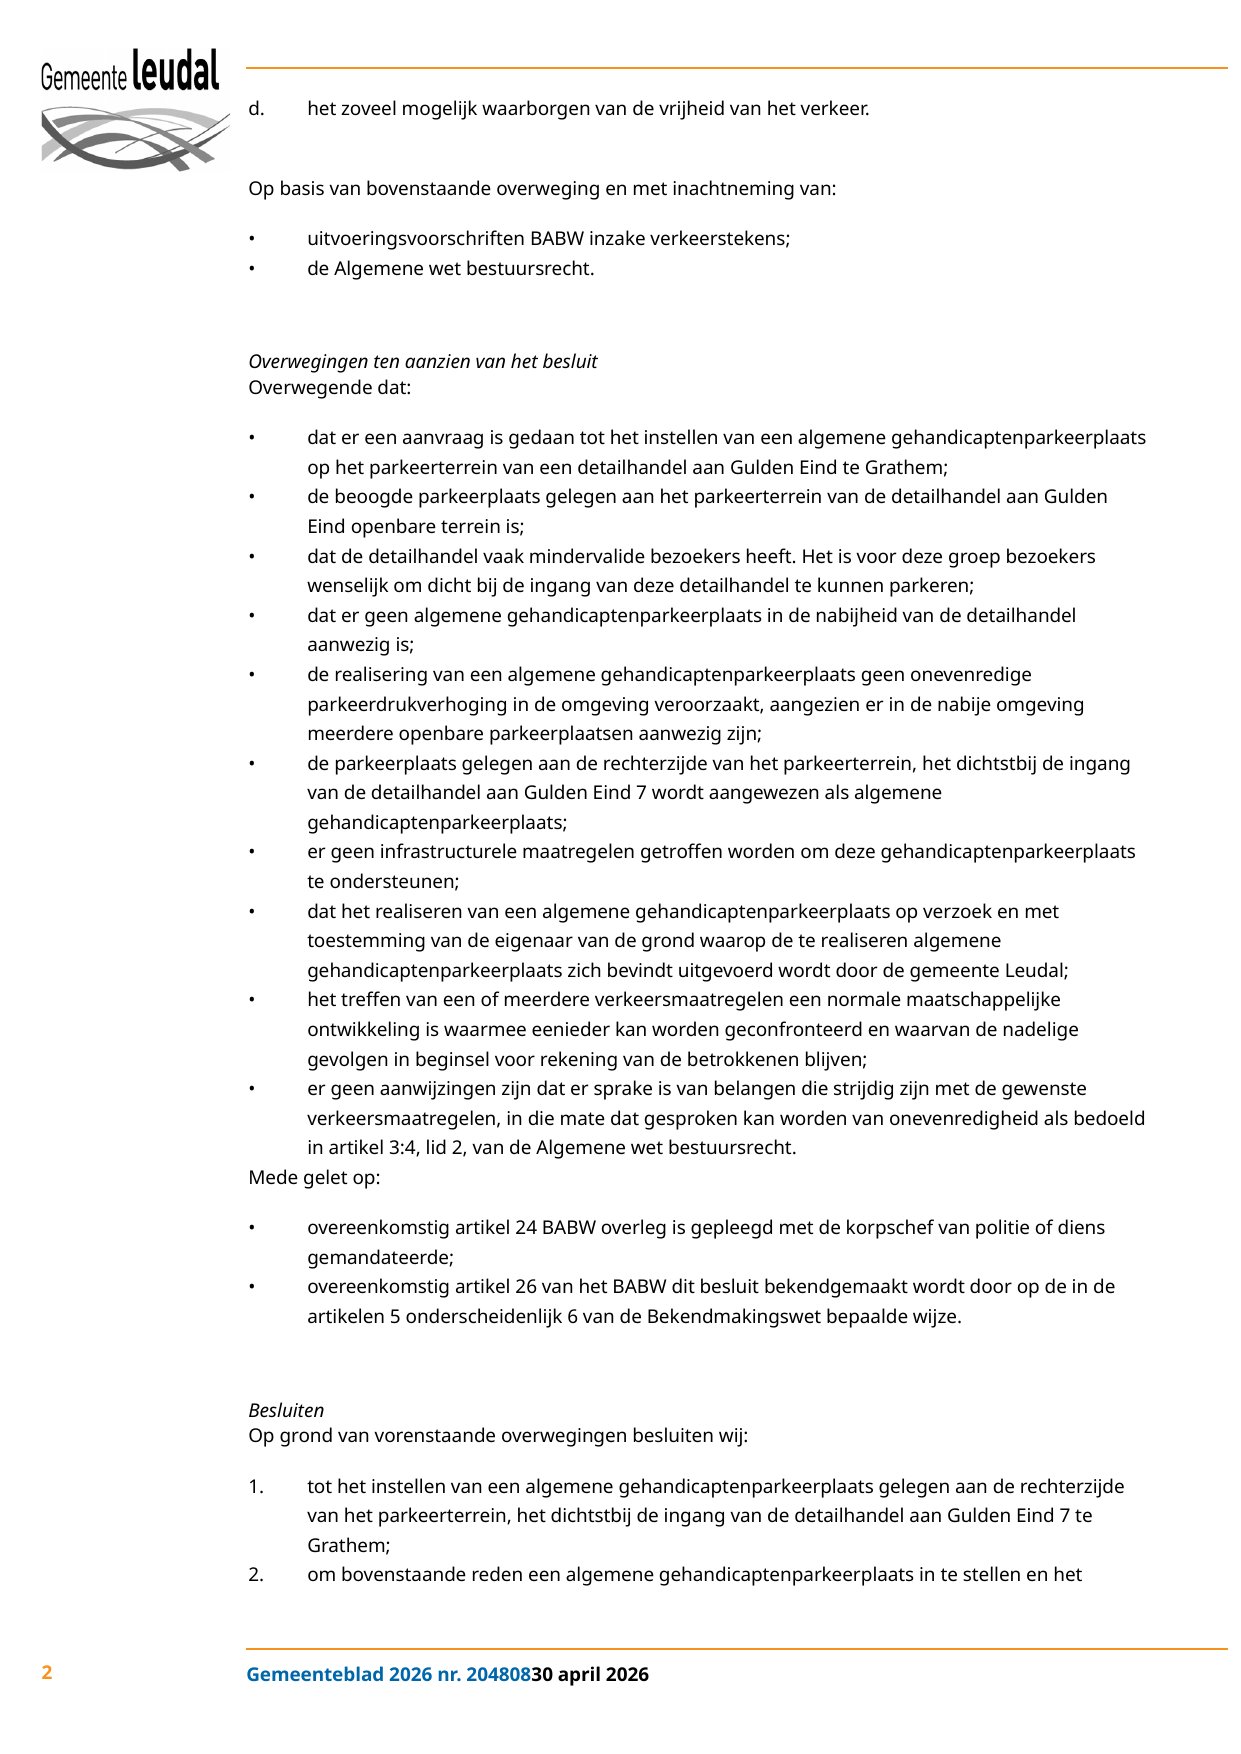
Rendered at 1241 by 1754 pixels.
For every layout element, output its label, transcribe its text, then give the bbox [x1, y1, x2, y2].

list dat de detailhandel vaak mindervalide bezoekers heeft. Het is voor deze groep bezoekers wenselijk om dicht bij de ingang van deze detailhandel te kunnen parkeren; [248, 543, 1152, 598]
list de Algemene wet bestuursrecht. [248, 255, 1152, 281]
list overeenkomstig artikel 24 BABW overleg is gepleegd met de korpschef van politie of diens gemandateerde; [248, 1214, 1152, 1270]
list er geen infrastructurele maatregelen getroffen worden om deze gehandicaptenparkeerplaats te ondersteunen; [248, 839, 1152, 894]
list tot het instellen van een algemene gehandicaptenparkeerplaats gelegen aan de rechterzijde van het parkeerterrein, het dichtstbij de ingang van de detailhandel aan Gulden Eind 7 te Grathem; [248, 1473, 1152, 1558]
list de beoogde parkeerplaats gelegen aan het parkeerterrein van de detailhandel aan Gulden Eind openbare terrein is; [248, 484, 1152, 539]
text Overwegende dat: [248, 374, 1152, 400]
list dat het realiseren van een algemene gehandicaptenparkeerplaats op verzoek en met toestemming van de eigenaar van de grond waarop de te realiseren algemene gehandicaptenparkeerplaats zich bevindt uitgevoerd wordt door de gemeente Leudal; [248, 898, 1152, 983]
text Op grond van vorenstaande overwegingen besluiten wij: [248, 1422, 1152, 1448]
list het zoveel mogelijk waarborgen van de vrijheid van het verkeer. [248, 95, 1152, 121]
text Besluiten [248, 1397, 1152, 1422]
picture [41, 47, 231, 172]
text Op basis van bovenstaande overweging en met inachtneming van: [248, 175, 1152, 201]
text Mede gelet op: [248, 1164, 1152, 1190]
text Overwegingen ten aanzien van het besluit [248, 348, 1152, 374]
list uitvoeringsvoorschriften BABW inzake verkeerstekens; [248, 225, 1152, 251]
list overeenkomstig artikel 26 van het BABW dit besluit bekendgemaakt wordt door op de in de artikelen 5 onderscheidenlijk 6 van de Bekendmakingswet bepaalde wijze. [248, 1274, 1152, 1329]
list dat er een aanvraag is gedaan tot het instellen van een algemene gehandicaptenparkeerplaats op het parkeerterrein van een detailhandel aan Gulden Eind te Grathem; [248, 424, 1152, 480]
list het treffen van een of meerdere verkeersmaatregelen een normale maatschappelijke ontwikkeling is waarmee eenieder kan worden geconfronteerd en waarvan de nadelige gevolgen in beginsel voor rekening van de betrokkenen blijven; [248, 987, 1152, 1071]
list dat er geen algemene gehandicaptenparkeerplaats in de nabijheid van de detailhandel aanwezig is; [248, 602, 1152, 657]
list er geen aanwijzingen zijn dat er sprake is van belangen die strijdig zijn met de gewenste verkeersmaatregelen, in die mate dat gesproken kan worden van onevenredigheid als bedoeld in artikel 3:4, lid 2, van de Algemene wet bestuursrecht. [248, 1075, 1152, 1160]
list de parkeerplaats gelegen aan de rechterzijde van het parkeerterrein, het dichtstbij de ingang van de detailhandel aan Gulden Eind 7 wordt aangewezen als algemene gehandicaptenparkeerplaats; [248, 750, 1152, 835]
list om bovenstaande reden een algemene gehandicaptenparkeerplaats in te stellen en het [248, 1562, 1152, 1587]
list de realisering van een algemene gehandicaptenparkeerplaats geen onevenredige parkeerdrukverhoging in de omgeving veroorzaakt, aangezien er in de nabije omgeving meerdere openbare parkeerplaatsen aanwezig zijn; [248, 661, 1152, 746]
